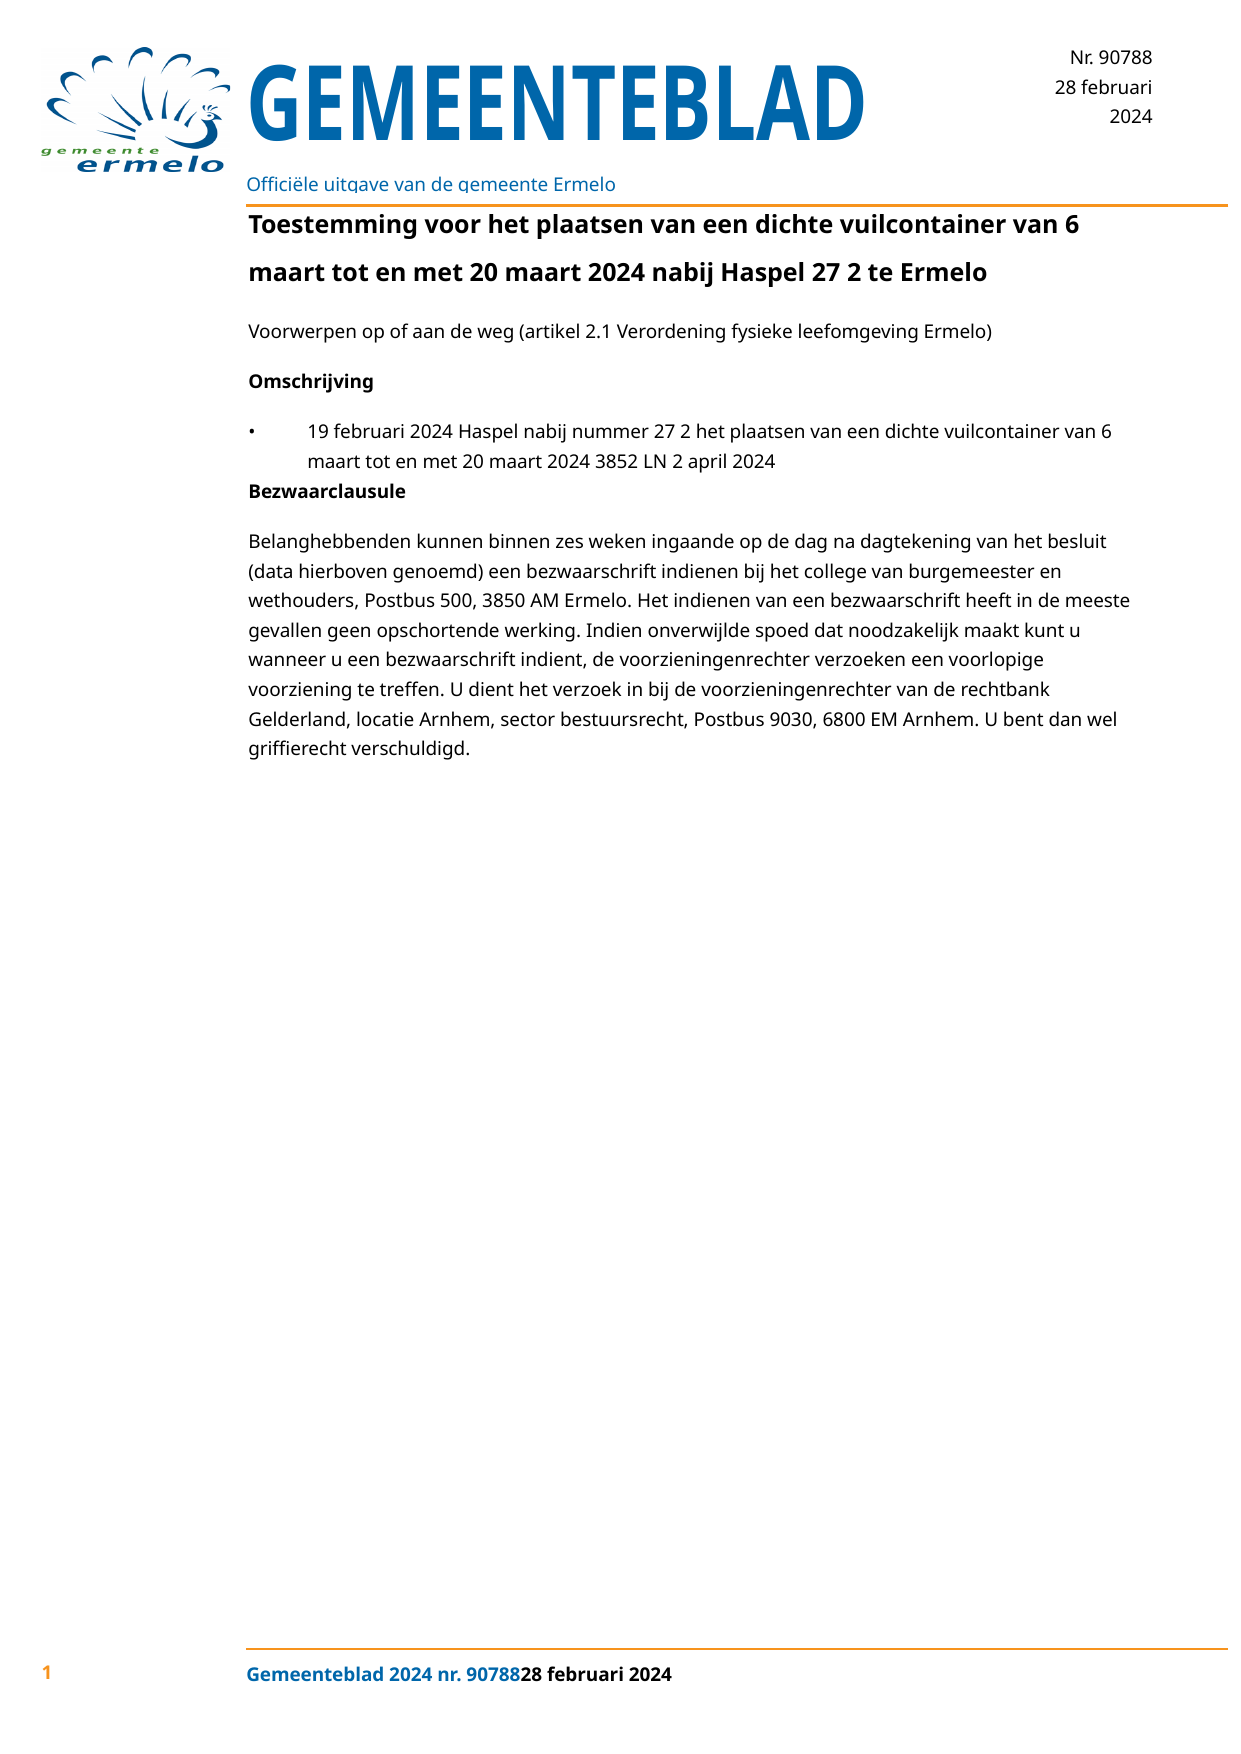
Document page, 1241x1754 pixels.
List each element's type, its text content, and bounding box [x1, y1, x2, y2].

text Voorwerpen op of aan de weg (artikel 2.1 Verordening fysieke leefomgeving Ermelo) [248, 318, 1152, 344]
text Bezwaarclausule [248, 478, 1152, 504]
list 19 februari 2024 Haspel nabij nummer 27 2 het plaatsen van een dichte vuilcontainer van 6 maart tot en met 20 maart 2024 3852 LN 2 april 2024 [248, 419, 1152, 474]
text Omschrijving [248, 368, 1152, 394]
text Belanghebbenden kunnen binnen zes weken ingaande op de dag na dagtekening van het besluit (data hierboven genoemd) een bezwaarschrift indienen bij het college van burgemeester en wethouders, Postbus 500, 3850 AM Ermelo. Het indienen van een bezwaarschrift heeft in de meeste gevallen geen opschortende werking. Indien onverwijlde spoed dat noodzakelijk maakt kunt u wanneer u een bezwaarschrift indient, de voorzieningenrechter verzoeken een voorlopige voorziening te treffen. U dient het verzoek in bij de voorzieningenrechter van de rechtbank Gelderland, locatie Arnhem, sector bestuursrecht, Postbus 9030, 6800 EM Arnhem. U bent dan wel griffierecht verschuldigd. [248, 528, 1152, 761]
text Toestemming voor het plaatsen van een dichte vuilcontainer van 6 maart tot en met 20 maart 2024 nabij Haspel 27 2 te Ermelo [248, 207, 1152, 288]
picture [41, 47, 231, 172]
